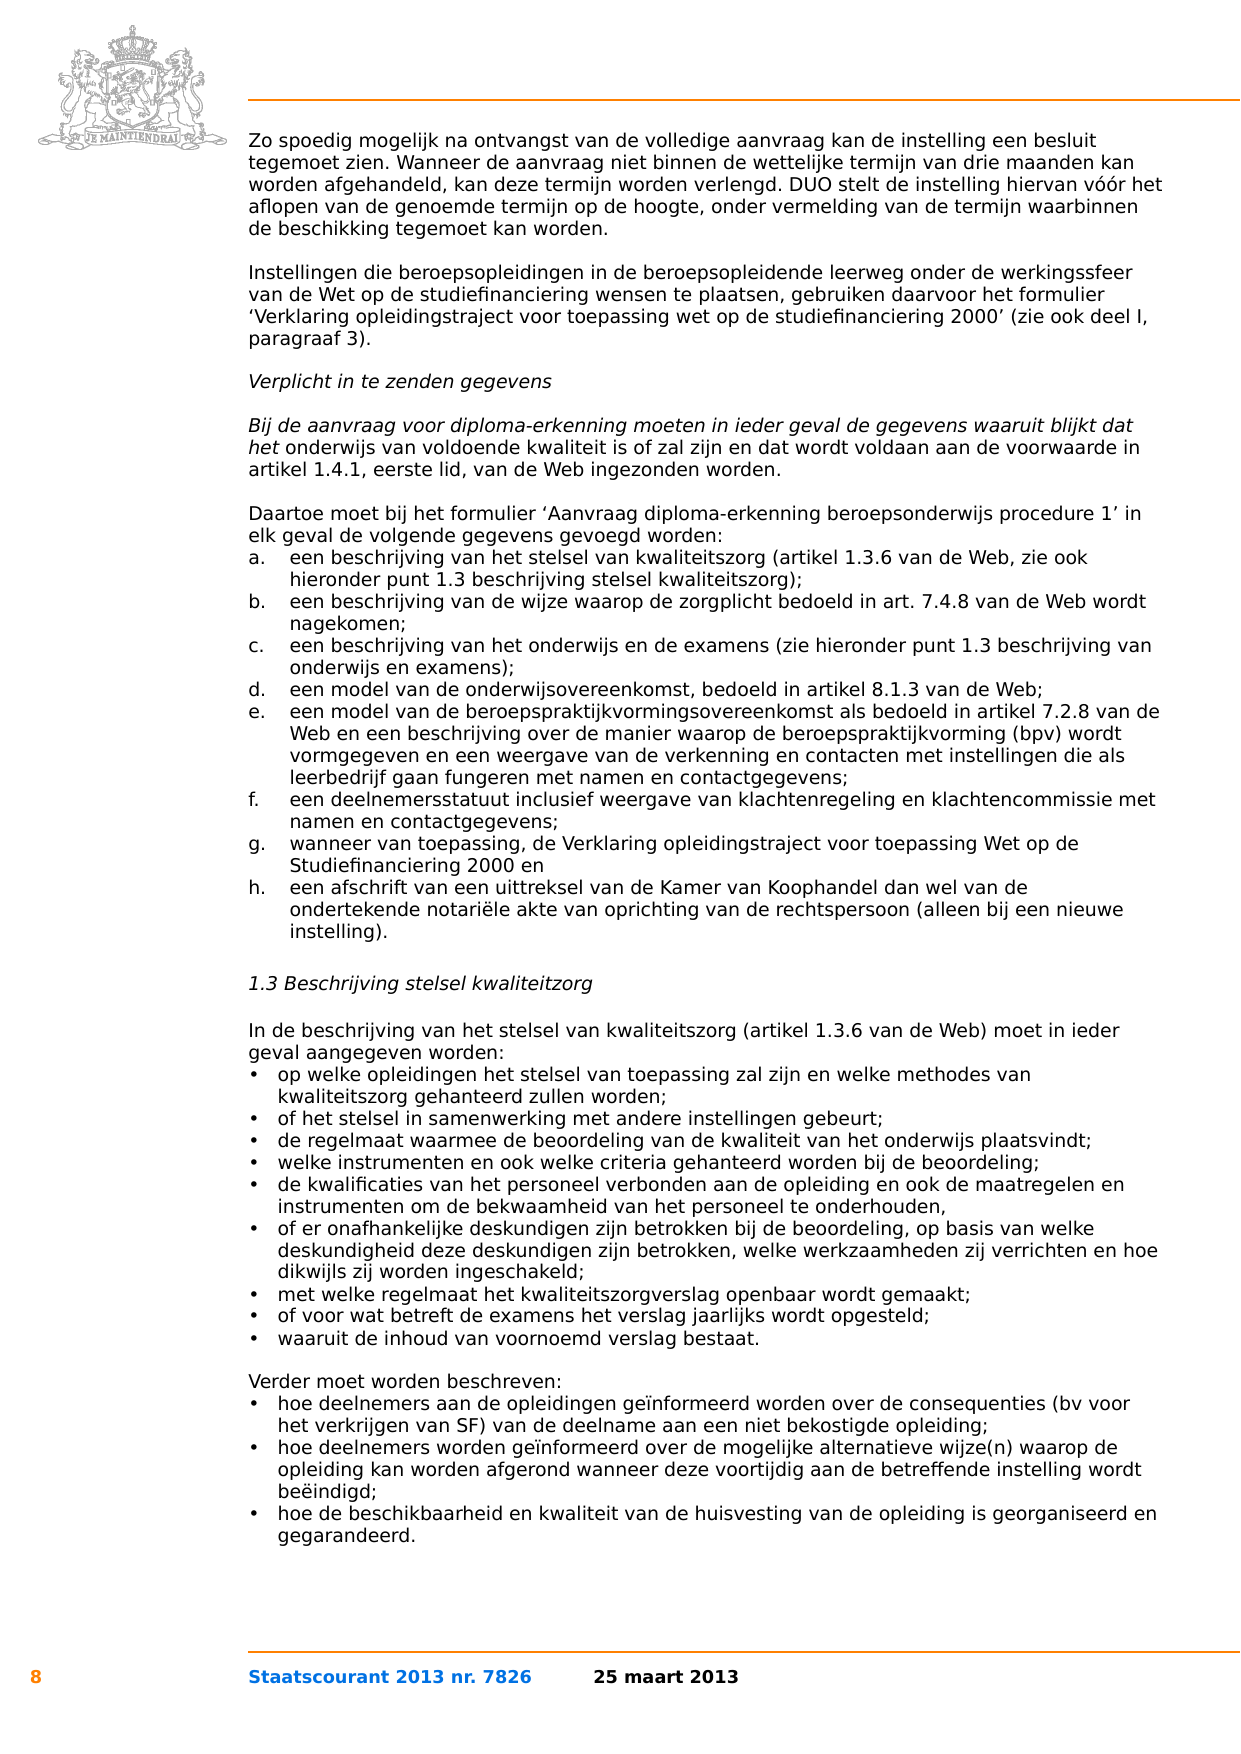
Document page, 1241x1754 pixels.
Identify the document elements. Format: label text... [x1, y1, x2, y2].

subtitle 1.3 Beschrijving stelsel kwaliteitzorg [248, 973, 1163, 995]
text • de kwalificaties van het personeel verbonden aan de opleiding en ook de maatregelen en instrumenten om de bekwaamheid van het personeel te onderhouden, [248, 1173, 1163, 1217]
text g. wanneer van toepassing, de Verklaring opleidingstraject voor toepassing Wet op de Studiefinanciering 2000 en [248, 833, 1163, 877]
text • hoe deelnemers worden geïnformeerd over de mogelijke alternatieve wijze(n) waarop de opleiding kan worden afgerond wanneer deze voortijdig aan de betreffende instelling wordt beëindigd; [248, 1437, 1163, 1503]
text Instellingen die beroepsopleidingen in de beroepsopleidende leerweg onder de werkingssfeer van de Wet op de studiefinanciering wensen te plaatsen, gebruiken daarvoor het formulier ‘Verklaring opleidingstraject voor toepassing wet op de studiefinanciering 2000’ (zie ook deel I, paragraaf 3). [248, 262, 1163, 349]
text a. een beschrijving van het stelsel van kwaliteitszorg (artikel 1.3.6 van de Web, zie ook hieronder punt 1.3 beschrijving stelsel kwaliteitszorg); [248, 547, 1163, 591]
text f. een deelnemersstatuut inclusief weergave van klachtenregeling en klachtencommissie met namen en contactgegevens; [248, 789, 1163, 833]
text • de regelmaat waarmee de beoordeling van de kwaliteit van het onderwijs plaatsvindt; [248, 1129, 1163, 1152]
text • met welke regelmaat het kwaliteitszorgverslag openbaar wordt gemaakt; [248, 1283, 1163, 1305]
text b. een beschrijving van de wijze waarop de zorgplicht bedoeld in art. 7.4.8 van de Web wordt nagekomen; [248, 591, 1163, 635]
text Bij de aanvraag voor diploma-erkenning moeten in ieder geval de gegevens waaruit blijkt dat het onderwijs van voldoende kwaliteit is of zal zijn en dat wordt voldaan aan de voorwaarde in artikel 1.4.1, eerste lid, van de Web ingezonden worden. [248, 415, 1163, 481]
text Zo spoedig mogelijk na ontvangst van de volledige aanvraag kan de instelling een besluit tegemoet zien. Wanneer de aanvraag niet binnen de wettelijke termijn van drie maanden kan worden afgehandeld, kan deze termijn worden verlengd. DUO stelt de instelling hiervan vóór het aflopen van de genoemde termijn op de hoogte, onder vermelding van de termijn waarbinnen de beschikking tegemoet kan worden. [248, 130, 1163, 240]
text • of het stelsel in samenwerking met andere instellingen gebeurt; [248, 1108, 1163, 1129]
text c. een beschrijving van het onderwijs en de examens (zie hieronder punt 1.3 beschrijving van onderwijs en examens); [248, 635, 1163, 679]
picture [38, 25, 227, 150]
text • hoe deelnemers aan de opleidingen geïnformeerd worden over de consequenties (bv voor het verkrijgen van SF) van de deelname aan een niet bekostigde opleiding; [248, 1393, 1163, 1437]
text In de beschrijving van het stelsel van kwaliteitszorg (artikel 1.3.6 van de Web) moet in ieder geval aangegeven worden: [248, 1020, 1163, 1064]
text Verder moet worden beschreven: [248, 1371, 1163, 1393]
text • welke instrumenten en ook welke criteria gehanteerd worden bij de beoordeling; [248, 1152, 1163, 1173]
subtitle Verplicht in te zenden gegevens [248, 371, 1163, 393]
text • of voor wat betreft de examens het verslag jaarlijks wordt opgesteld; [248, 1305, 1163, 1327]
text • op welke opleidingen het stelsel van toepassing zal zijn en welke methodes van kwaliteitszorg gehanteerd zullen worden; [248, 1064, 1163, 1108]
text • waaruit de inhoud van voornoemd verslag bestaat. [248, 1327, 1163, 1349]
text • hoe de beschikbaarheid en kwaliteit van de huisvesting van de opleiding is georganiseerd en gegarandeerd. [248, 1503, 1163, 1547]
text d. een model van de onderwijsovereenkomst, bedoeld in artikel 8.1.3 van de Web; [248, 679, 1163, 701]
text Daartoe moet bij het formulier ‘Aanvraag diploma-erkenning beroepsonderwijs procedure 1’ in elk geval de volgende gegevens gevoegd worden: [248, 503, 1163, 547]
text e. een model van de beroepspraktijkvormingsovereenkomst als bedoeld in artikel 7.2.8 van de Web en een beschrijving over de manier waarop de beroepspraktijkvorming (bpv) wordt vormgegeven en een weergave van de verkenning en contacten met instellingen die als leerbedrijf gaan fungeren met namen en contactgegevens; [248, 701, 1163, 789]
text • of er onafhankelijke deskundigen zijn betrokken bij de beoordeling, op basis van welke deskundigheid deze deskundigen zijn betrokken, welke werkzaamheden zij verrichten en hoe dikwijls zij worden ingeschakeld; [248, 1217, 1163, 1283]
text h. een afschrift van een uittreksel van de Kamer van Koophandel dan wel van de ondertekende notariële akte van oprichting van de rechtspersoon (alleen bij een nieuwe instelling). [248, 877, 1163, 943]
